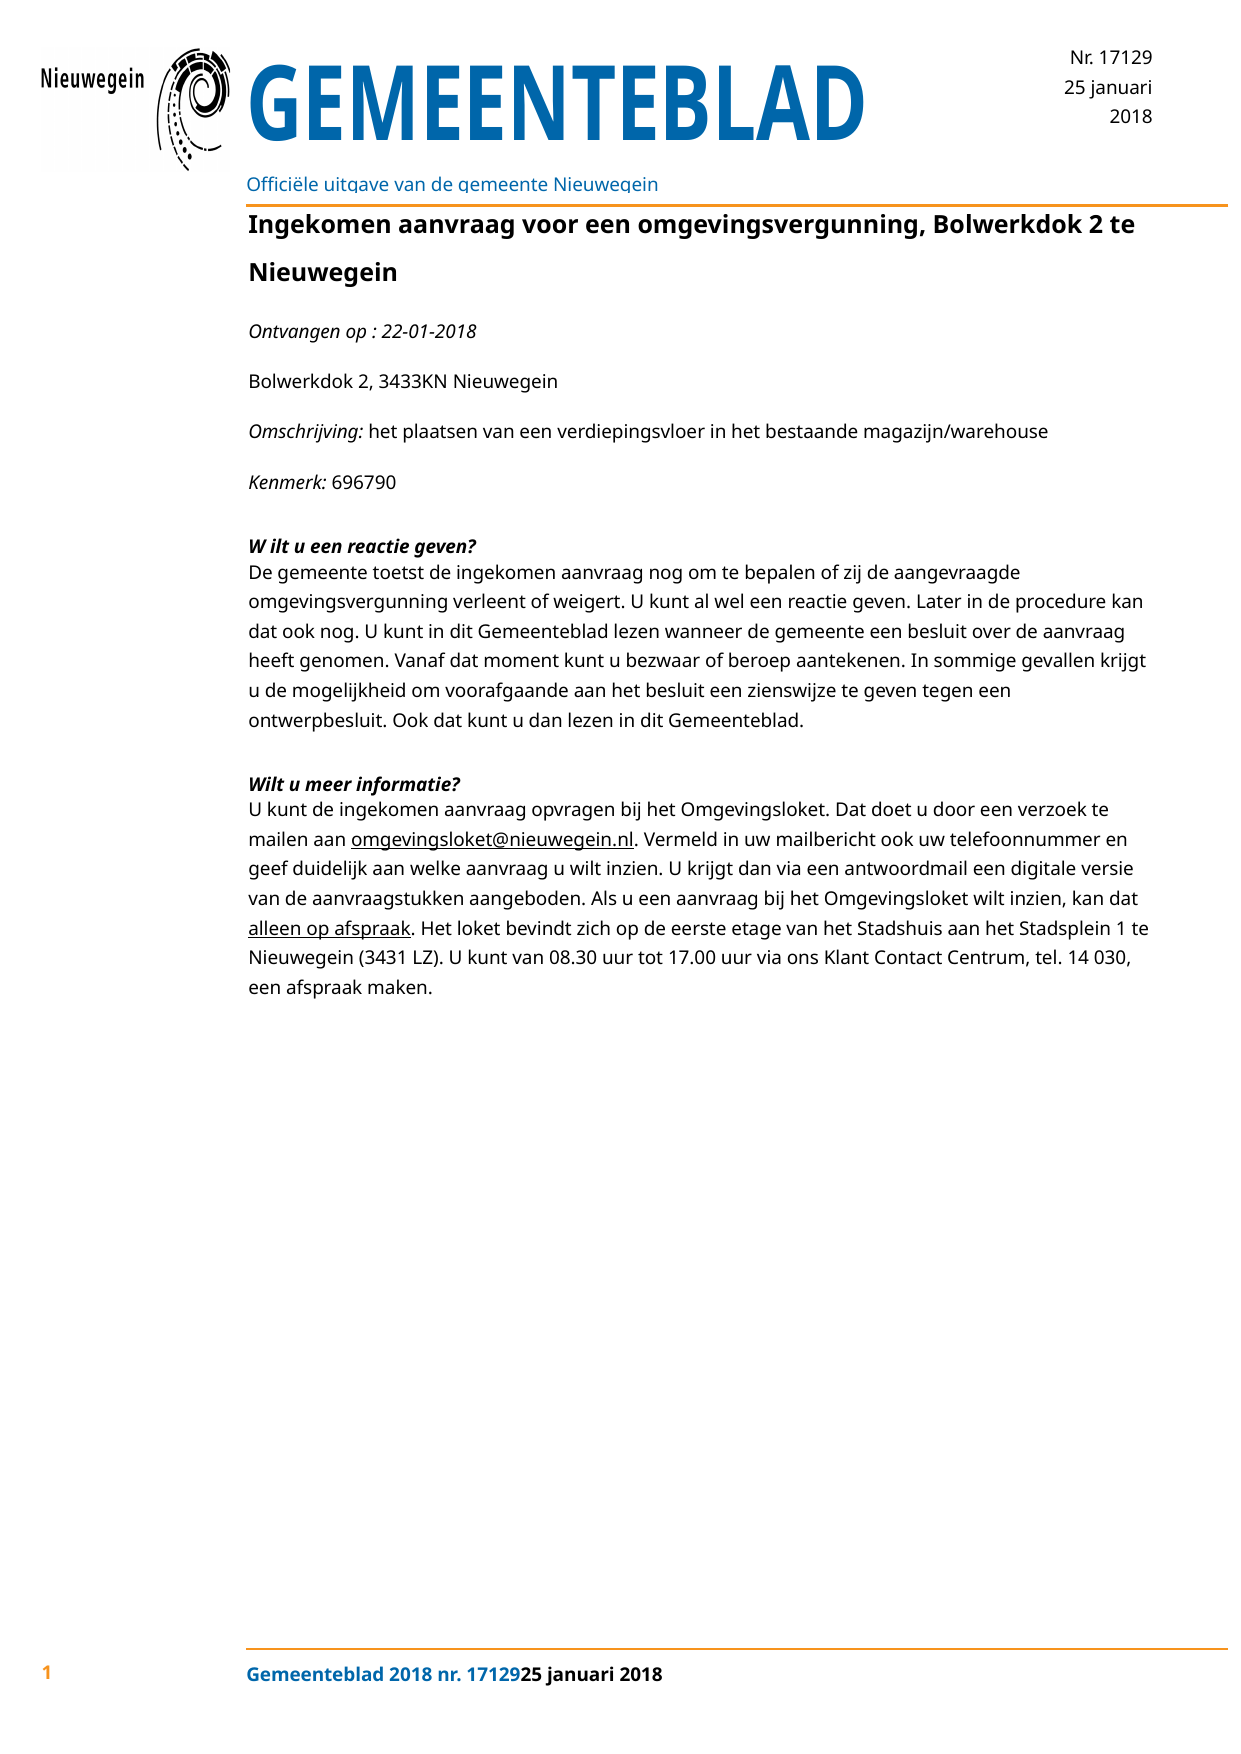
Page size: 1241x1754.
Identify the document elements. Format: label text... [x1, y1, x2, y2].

text W ilt u een reactie geven? [248, 533, 1152, 559]
text Ingekomen aanvraag voor een omgevingsvergunning, Bolwerkdok 2 te Nieuwegein [248, 207, 1152, 288]
text De gemeente toetst de ingekomen aanvraag nog om te bepalen of zij de aangevraagde omgevingsvergunning verleent of weigert. U kunt al wel een reactie geven. Later in de procedure kan dat ook nog. U kunt in dit Gemeenteblad lezen wanneer de gemeente een besluit over de aanvraag heeft genomen. Vanaf dat moment kunt u bezwaar of beroep aantekenen. In sommige gevallen krijgt u de mogelijkheid om voorafgaande aan het besluit een zienswijze te geven tegen een ontwerpbesluit. Ook dat kunt u dan lezen in dit Gemeenteblad. [248, 559, 1152, 732]
text Ontvangen op : 22-01-2018 [248, 318, 1152, 344]
text Bolwerkdok 2, 3433KN Nieuwegein [248, 368, 1152, 394]
text U kunt de ingekomen aanvraag opvragen bij het Omgevingsloket. Dat doet u door een verzoek te mailen aan omgevingsloket@nieuwegein.nl. Vermeld in uw mailbericht ook uw telefoonnummer en geef duidelijk aan welke aanvraag u wilt inzien. U krijgt dan via een antwoordmail een digitale versie van de aanvraagstukken aangeboden. Als u een aanvraag bij het Omgevingsloket wilt inzien, kan dat alleen op afspraak. Het loket bevindt zich op de eerste etage van het Stadshuis aan het Stadsplein 1 te Nieuwegein (3431 LZ). U kunt van 08.30 uur tot 17.00 uur via ons Klant Contact Centrum, tel. 14 030, een afspraak maken. [248, 796, 1152, 1000]
text Kenmerk: 696790 [248, 469, 1152, 495]
text Omschrijving: het plaatsen van een verdiepingsvloer in het bestaande magazijn/warehouse [248, 419, 1152, 444]
text Wilt u meer informatie? [248, 771, 1152, 796]
picture [41, 47, 231, 172]
